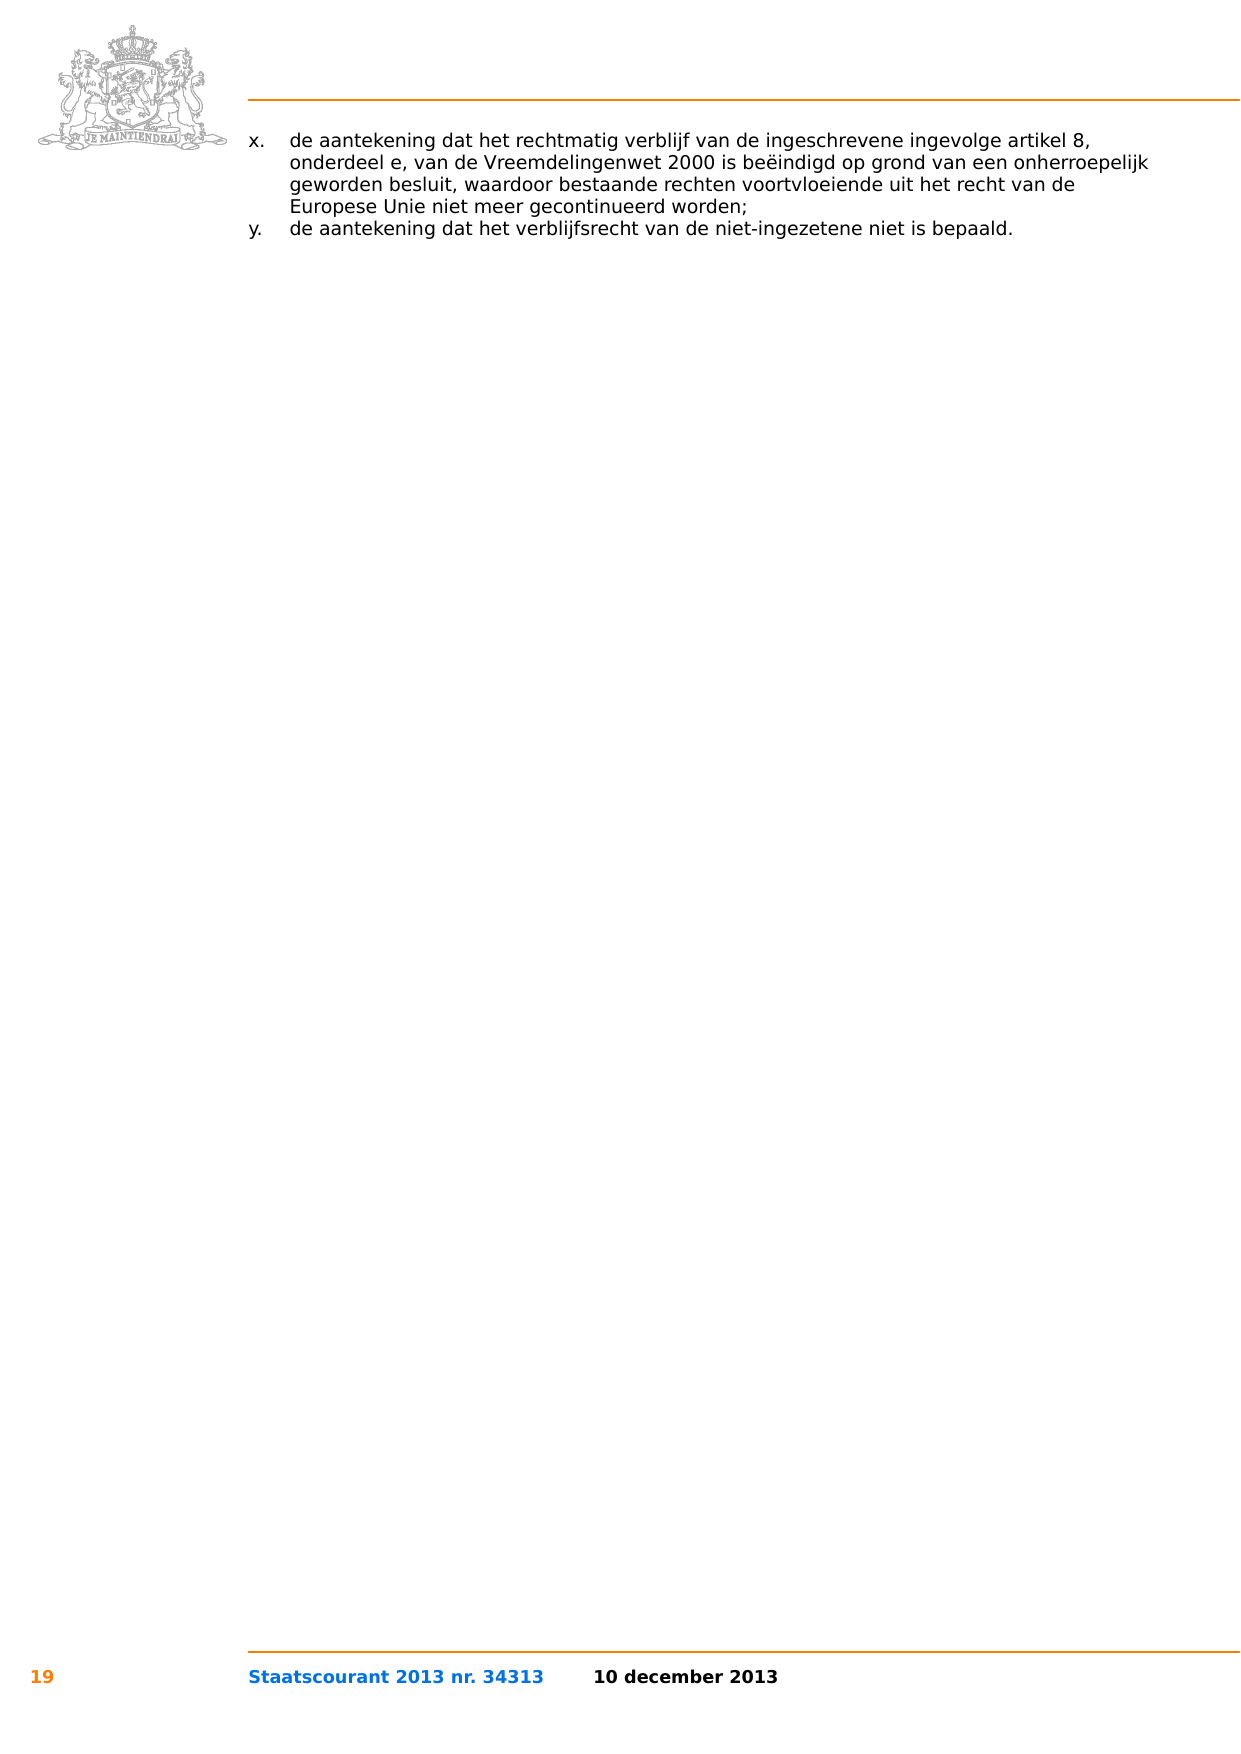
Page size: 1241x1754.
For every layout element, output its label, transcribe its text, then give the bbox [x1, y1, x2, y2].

text x. de aantekening dat het rechtmatig verblijf van de ingeschrevene ingevolge artikel 8, onderdeel e, van de Vreemdelingenwet 2000 is beëindigd op grond van een onherroepelijk geworden besluit, waardoor bestaande rechten voortvloeiende uit het recht van de Europese Unie niet meer gecontinueerd worden; [248, 130, 1163, 218]
picture [38, 25, 227, 150]
text y. de aantekening dat het verblijfsrecht van de niet-ingezetene niet is bepaald. [248, 218, 1163, 240]
